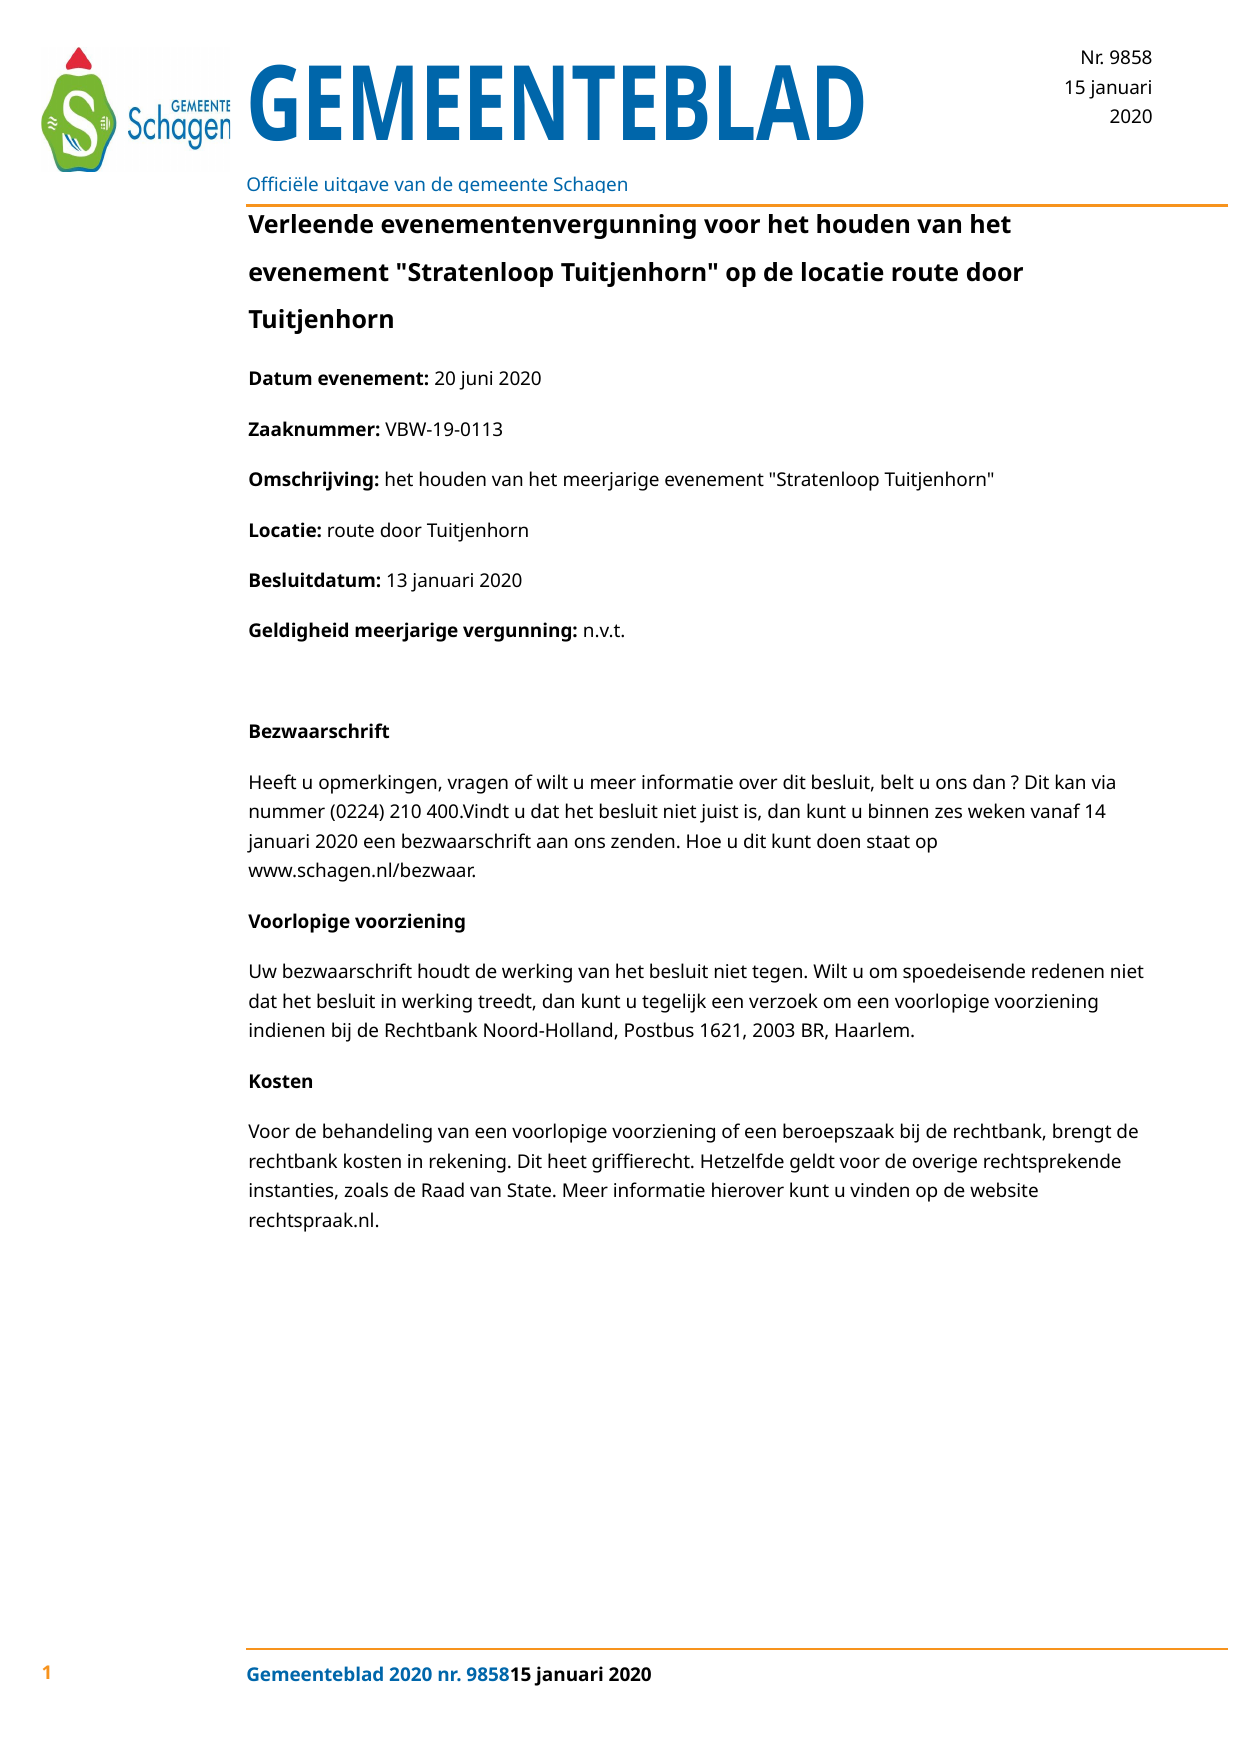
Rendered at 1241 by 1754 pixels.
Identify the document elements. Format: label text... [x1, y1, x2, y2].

text Geldigheid meerjarige vergunning: n.v.t. [248, 618, 1152, 643]
text Bezwaarschrift [248, 718, 1152, 744]
text Omschrijving: het houden van het meerjarige evenement "Stratenloop Tuitjenhorn" [248, 466, 1152, 492]
text Zaaknummer: VBW-19-0113 [248, 416, 1152, 442]
text Locatie: route door Tuitjenhorn [248, 517, 1152, 542]
text Uw bezwaarschrift houdt de werking van het besluit niet tegen. Wilt u om spoedeisende redenen niet dat het besluit in werking treedt, dan kunt u tegelijk een verzoek om een voorlopige voorziening indienen bij de Rechtbank Noord-Holland, Postbus 1621, 2003 BR, Haarlem. [248, 958, 1152, 1043]
text Besluitdatum: 13 januari 2020 [248, 567, 1152, 593]
text Voorlopige voorziening [248, 908, 1152, 934]
text Datum evenement: 20 juni 2020 [248, 366, 1152, 391]
picture [41, 47, 231, 172]
text Voor de behandeling van een voorlopige voorziening of een beroepszaak bij de rechtbank, brengt de rechtbank kosten in rekening. Dit heet griffierecht. Hetzelfde geldt voor de overige rechtsprekende instanties, zoals de Raad van State. Meer informatie hierover kunt u vinden op de website rechtspraak.nl. [248, 1118, 1152, 1233]
text Heeft u opmerkingen, vragen of wilt u meer informatie over dit besluit, belt u ons dan ? Dit kan via nummer (0224) 210 400.Vindt u dat het besluit niet juist is, dan kunt u binnen zes weken vanaf 14 januari 2020 een bezwaarschrift aan ons zenden. Hoe u dit kunt doen staat op www.schagen.nl/bezwaar. [248, 769, 1152, 883]
text Kosten [248, 1068, 1152, 1094]
text Verleende evenementenvergunning voor het houden van het evenement "Stratenloop Tuitjenhorn" op de locatie route door Tuitjenhorn [248, 207, 1152, 336]
